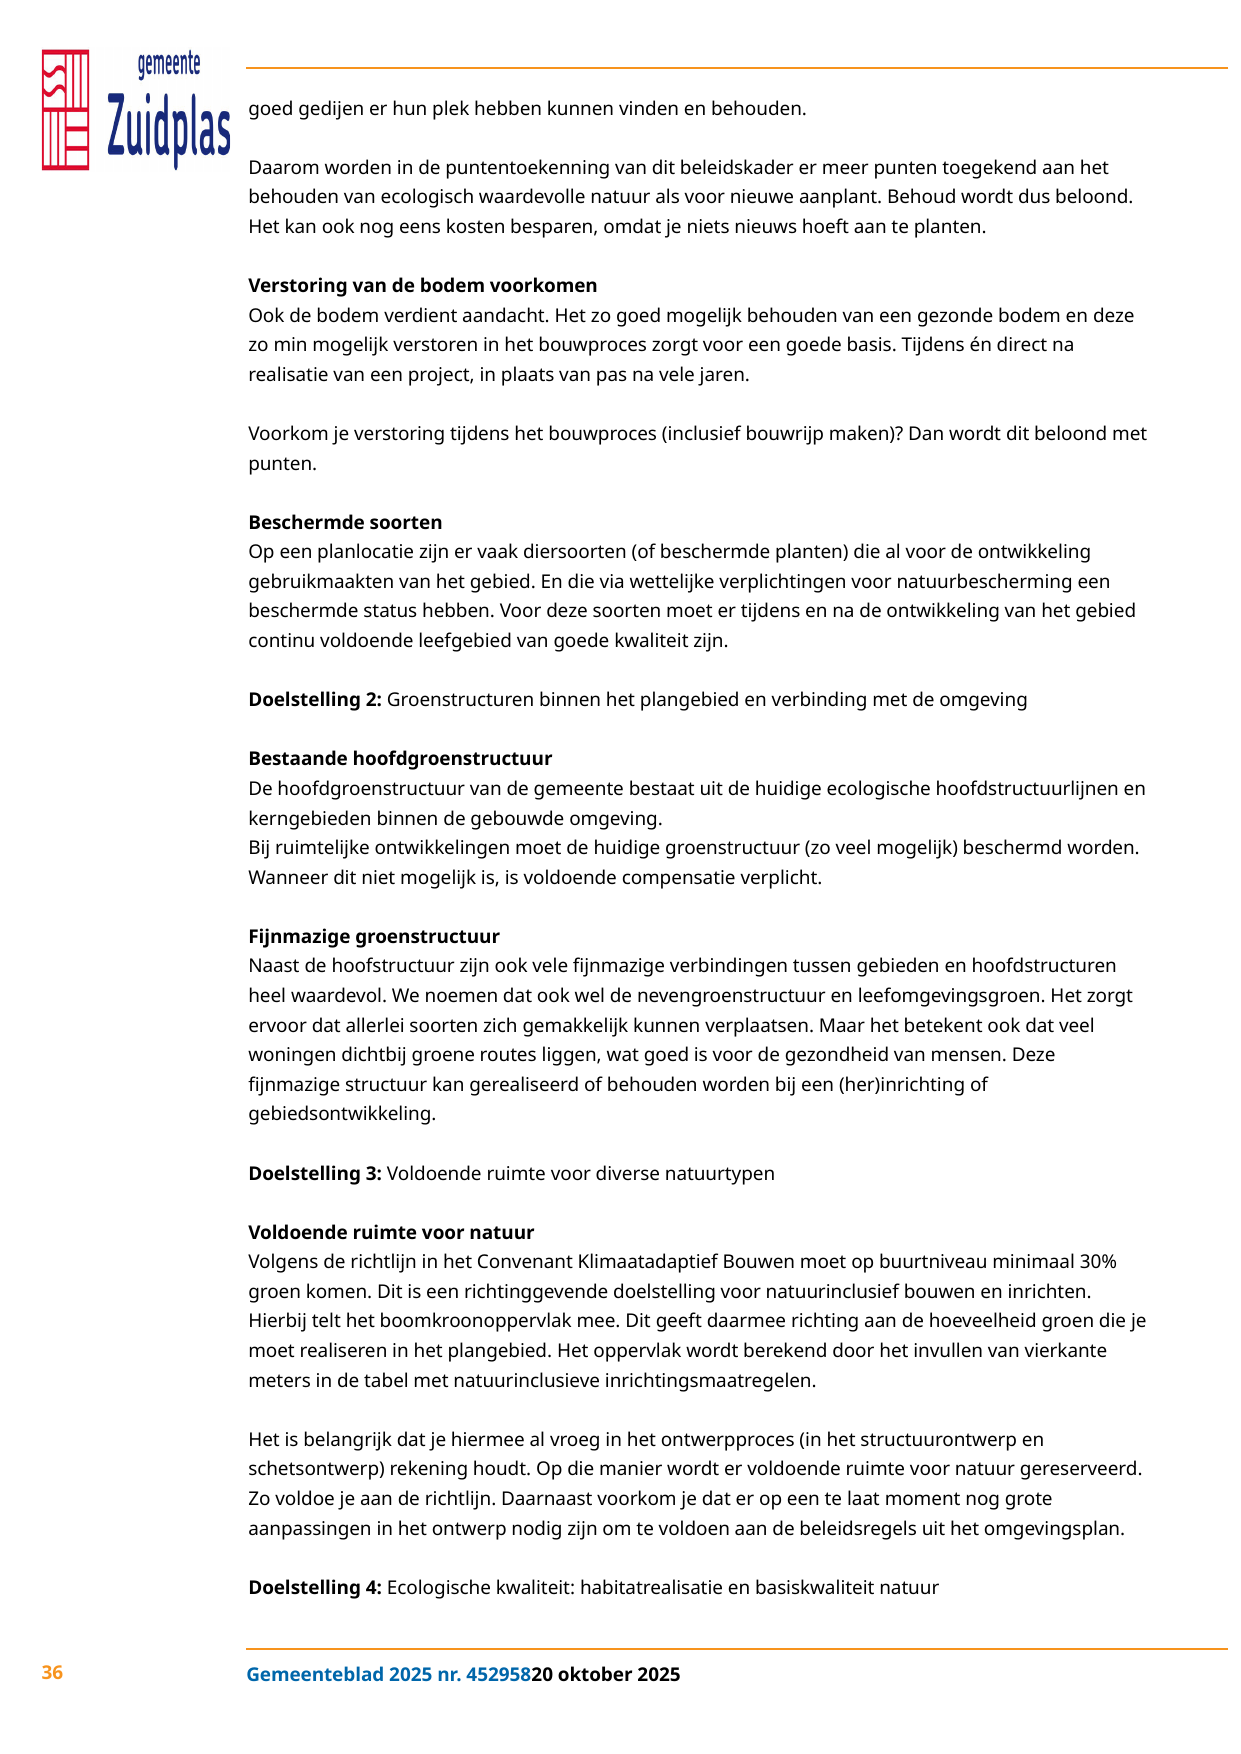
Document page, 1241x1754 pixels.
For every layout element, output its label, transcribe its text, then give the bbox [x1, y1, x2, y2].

text Beschermde soorten [248, 509, 1152, 535]
text Volgens de richtlijn in het Convenant Klimaatadaptief Bouwen moet op buurtniveau minimaal 30% groen komen. Dit is een richtinggevende doelstelling voor natuurinclusief bouwen en inrichten. Hierbij telt het boomkroonoppervlak mee. Dit geeft daarmee richting aan de hoeveelheid groen die je moet realiseren in het plangebied. Het oppervlak wordt berekend door het invullen van vierkante meters in de tabel met natuurinclusieve inrichtingsmaatregelen. [248, 1248, 1152, 1393]
text Het is belangrijk dat je hiermee al vroeg in het ontwerpproces (in het structuurontwerp en schetsontwerp) rekening houdt. Op die manier wordt er voldoende ruimte voor natuur gereserveerd. Zo voldoe je aan de richtlijn. Daarnaast voorkom je dat er op een te laat moment nog grote aanpassingen in het ontwerp nodig zijn om te voldoen aan de beleidsregels uit het omgevingsplan. [248, 1426, 1152, 1541]
text De hoofdgroenstructuur van de gemeente bestaat uit de huidige ecologische hoofdstructuurlijnen en kerngebieden binnen de gebouwde omgeving. [248, 775, 1152, 831]
picture [41, 47, 231, 172]
text Fijnmazige groenstructuur [248, 923, 1152, 949]
text Bestaande hoofdgroenstructuur [248, 746, 1152, 771]
text Voorkom je verstoring tijdens het bouwproces (inclusief bouwrijp maken)? Dan wordt dit beloond met punten. [248, 420, 1152, 476]
text Bij ruimtelijke ontwikkelingen moet de huidige groenstructuur (zo veel mogelijk) beschermd worden. Wanneer dit niet mogelijk is, is voldoende compensatie verplicht. [248, 834, 1152, 890]
text Daarom worden in de puntentoekenning van dit beleidskader er meer punten toegekend aan het behouden van ecologisch waardevolle natuur als voor nieuwe aanplant. Behoud wordt dus beloond. Het kan ook nog eens kosten besparen, omdat je niets nieuws hoeft aan te planten. [248, 154, 1152, 239]
text goed gedijen er hun plek hebben kunnen vinden en behouden. [248, 95, 1152, 121]
text Doelstelling 4: Ecologische kwaliteit: habitatrealisatie en basiskwaliteit natuur [248, 1574, 1152, 1600]
text Verstoring van de bodem voorkomen [248, 272, 1152, 298]
text Voldoende ruimte voor natuur [248, 1219, 1152, 1245]
text Ook de bodem verdient aandacht. Het zo goed mogelijk behouden van een gezonde bodem en deze zo min mogelijk verstoren in het bouwproces zorgt voor een goede basis. Tijdens én direct na realisatie van een project, in plaats van pas na vele jaren. [248, 302, 1152, 387]
text Op een planlocatie zijn er vaak diersoorten (of beschermde planten) die al voor de ontwikkeling gebruikmaakten van het gebied. En die via wettelijke verplichtingen voor natuurbescherming een beschermde status hebben. Voor deze soorten moet er tijdens en na de ontwikkeling van het gebied continu voldoende leefgebied van goede kwaliteit zijn. [248, 538, 1152, 653]
text Doelstelling 3: Voldoende ruimte voor diverse natuurtypen [248, 1160, 1152, 1186]
text Naast de hoofstructuur zijn ook vele fijnmazige verbindingen tussen gebieden en hoofdstructuren heel waardevol. We noemen dat ook wel de nevengroenstructuur en leefomgevingsgroen. Het zorgt ervoor dat allerlei soorten zich gemakkelijk kunnen verplaatsen. Maar het betekent ook dat veel woningen dichtbij groene routes liggen, wat goed is voor de gezondheid van mensen. Deze fijnmazige structuur kan gerealiseerd of behouden worden bij een (her)inrichting of gebiedsontwikkeling. [248, 953, 1152, 1126]
text Doelstelling 2: Groenstructuren binnen het plangebied en verbinding met de omgeving [248, 686, 1152, 712]
